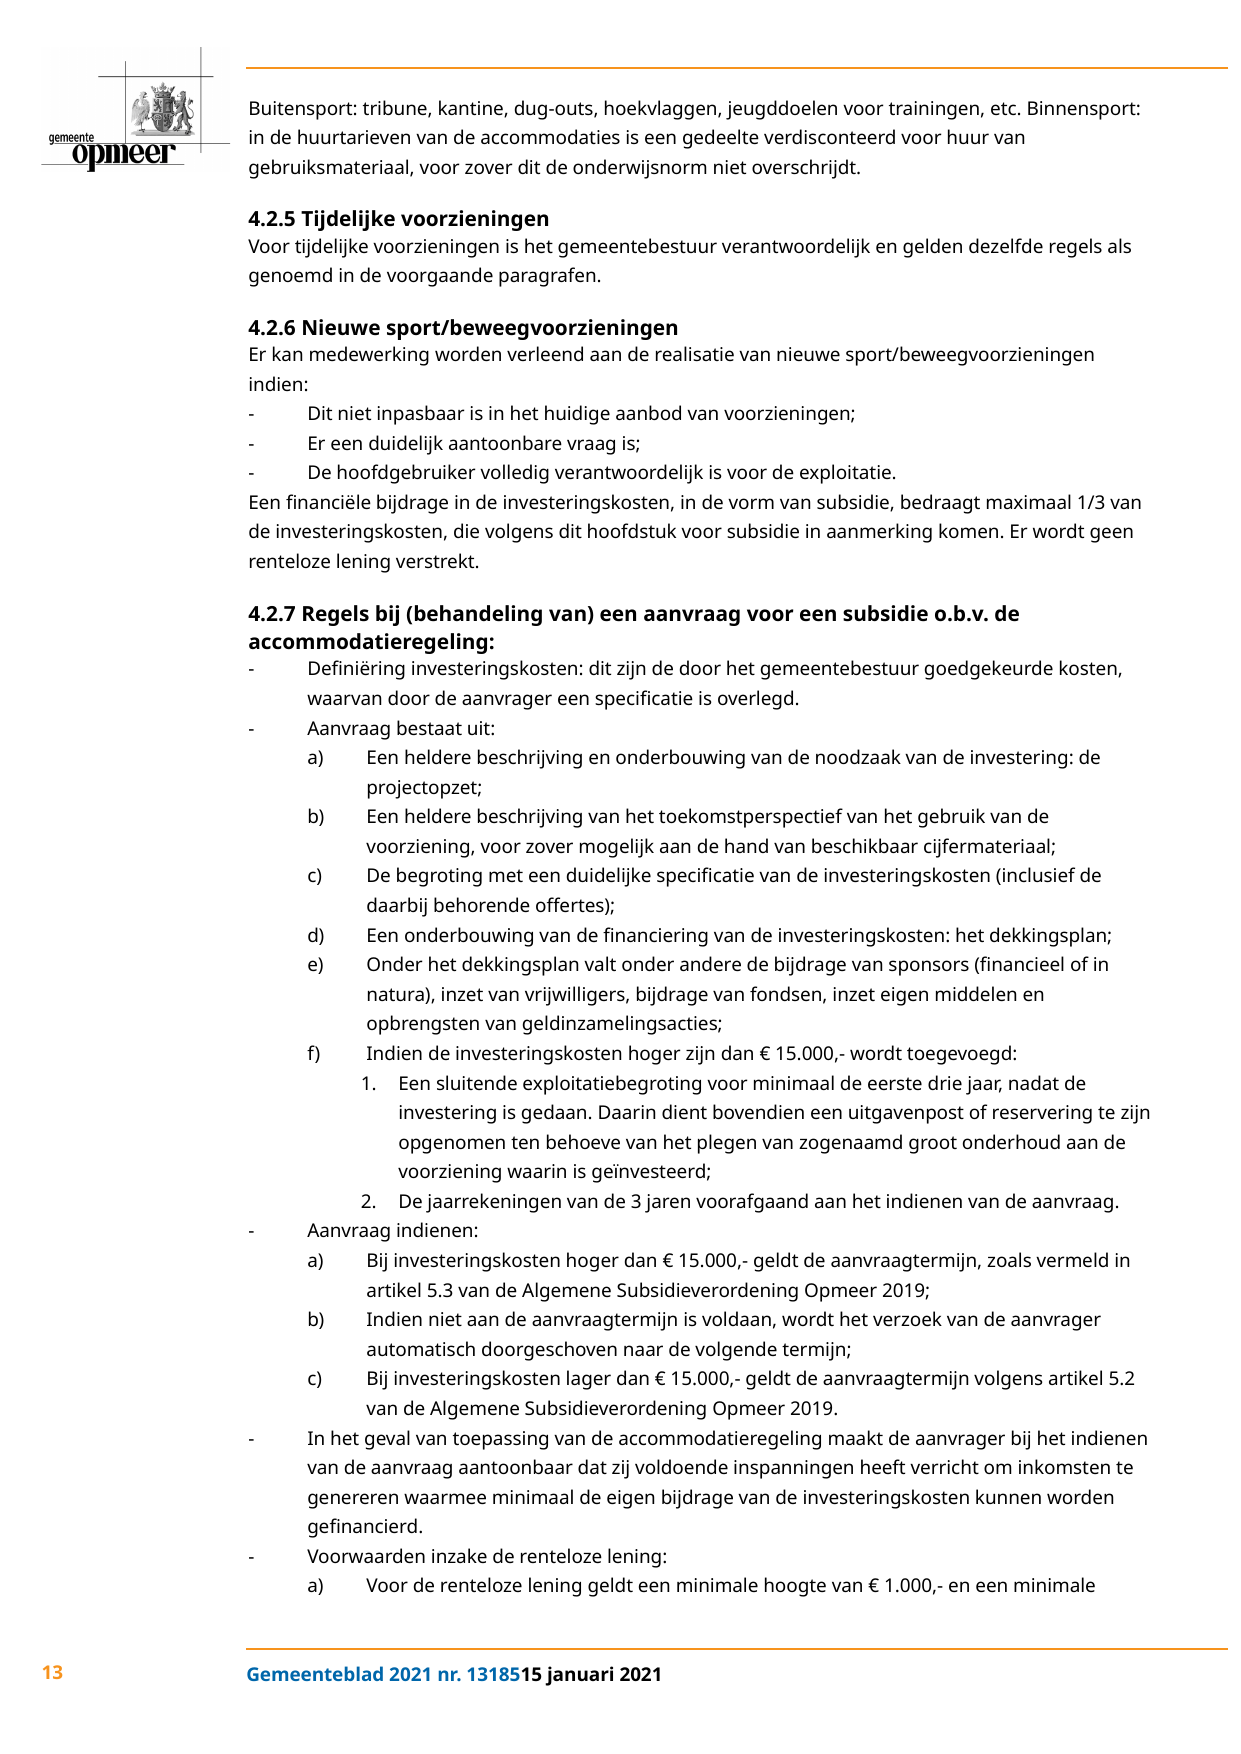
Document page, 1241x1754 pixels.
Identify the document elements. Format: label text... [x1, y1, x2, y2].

list Er een duidelijk aantoonbare vraag is; [248, 430, 1152, 456]
text Buitensport: tribune, kantine, dug-outs, hoekvlaggen, jeugddoelen voor trainingen, etc. Binnensport: in de huurtarieven van de accommodaties is een gedeelte verdisconteerd voor huur van gebruiksmateriaal, voor zover dit de onderwijsnorm niet overschrijdt. [248, 95, 1152, 180]
list Een heldere beschrijving van het toekomstperspectief van het gebruik van de voorziening, voor zover mogelijk aan de hand van beschikbaar cijfermateriaal; [307, 803, 1152, 859]
list De begroting met een duidelijke specificatie van de investeringskosten (inclusief de daarbij behorende offertes); [307, 863, 1152, 918]
list Een onderbouwing van de financiering van de investeringskosten: het dekkingsplan; [307, 922, 1152, 948]
text 4.2.7 Regels bij (behandeling van) een aanvraag voor een subsidie o.b.v. de accommodatieregeling: [248, 599, 1152, 656]
list In het geval van toepassing van de accommodatieregeling maakt de aanvrager bij het indienen van de aanvraag aantoonbaar dat zij voldoende inspanningen heeft verricht om inkomsten te genereren waarmee minimaal de eigen bijdrage van de investeringskosten kunnen worden gefinancierd. [248, 1425, 1152, 1539]
list Aanvraag indienen: [248, 1218, 1152, 1243]
list Voor de renteloze lening geldt een minimale hoogte van € 1.000,- en een minimale [307, 1573, 1152, 1598]
text Voor tijdelijke voorzieningen is het gemeentebestuur verantwoordelijk en gelden dezelfde regels als genoemd in de voorgaande paragrafen. [248, 233, 1152, 288]
list De hoofdgebruiker volledig verantwoordelijk is voor de exploitatie. [248, 459, 1152, 485]
list Dit niet inpasbaar is in het huidige aanbod van voorzieningen; [248, 400, 1152, 426]
list Een heldere beschrijving en onderbouwing van de noodzaak van de investering: de projectopzet; [307, 744, 1152, 800]
list Aanvraag bestaat uit: [248, 715, 1152, 741]
list De jaarrekeningen van de 3 jaren voorafgaand aan het indienen van de aanvraag. [361, 1188, 1152, 1214]
text 4.2.6 Nieuwe sport/beweegvoorzieningen [248, 313, 1152, 341]
list Definiëring investeringskosten: dit zijn de door het gemeentebestuur goedgekeurde kosten, waarvan door de aanvrager een specificatie is overlegd. [248, 656, 1152, 711]
text 4.2.5 Tijdelijke voorzieningen [248, 204, 1152, 233]
picture [41, 47, 231, 172]
list Bij investeringskosten hoger dan € 15.000,- geldt de aanvraagtermijn, zoals vermeld in artikel 5.3 van de Algemene Subsidieverordening Opmeer 2019; [307, 1247, 1152, 1303]
list Bij investeringskosten lager dan € 15.000,- geldt de aanvraagtermijn volgens artikel 5.2 van de Algemene Subsidieverordening Opmeer 2019. [307, 1366, 1152, 1421]
list Onder het dekkingsplan valt onder andere de bijdrage van sponsors (financieel of in natura), inzet van vrijwilligers, bijdrage van fondsen, inzet eigen middelen en opbrengsten van geldinzamelingsacties; [307, 951, 1152, 1036]
list Een sluitende exploitatiebegroting voor minimaal de eerste drie jaar, nadat de investering is gedaan. Daarin dient bovendien een uitgavenpost of reservering te zijn opgenomen ten behoeve van het plegen van zogenaamd groot onderhoud aan de voorziening waarin is geïnvesteerd; [361, 1070, 1152, 1184]
list Voorwaarden inzake de renteloze lening: [248, 1543, 1152, 1569]
list Indien de investeringskosten hoger zijn dan € 15.000,- wordt toegevoegd: [307, 1040, 1152, 1066]
text Een financiële bijdrage in de investeringskosten, in de vorm van subsidie, bedraagt maximaal 1/3 van de investeringskosten, die volgens dit hoofdstuk voor subsidie in aanmerking komen. Er wordt geen renteloze lening verstrekt. [248, 489, 1152, 574]
list Indien niet aan de aanvraagtermijn is voldaan, wordt het verzoek van de aanvrager automatisch doorgeschoven naar de volgende termijn; [307, 1306, 1152, 1362]
text Er kan medewerking worden verleend aan de realisatie van nieuwe sport/beweegvoorzieningen indien: [248, 341, 1152, 397]
